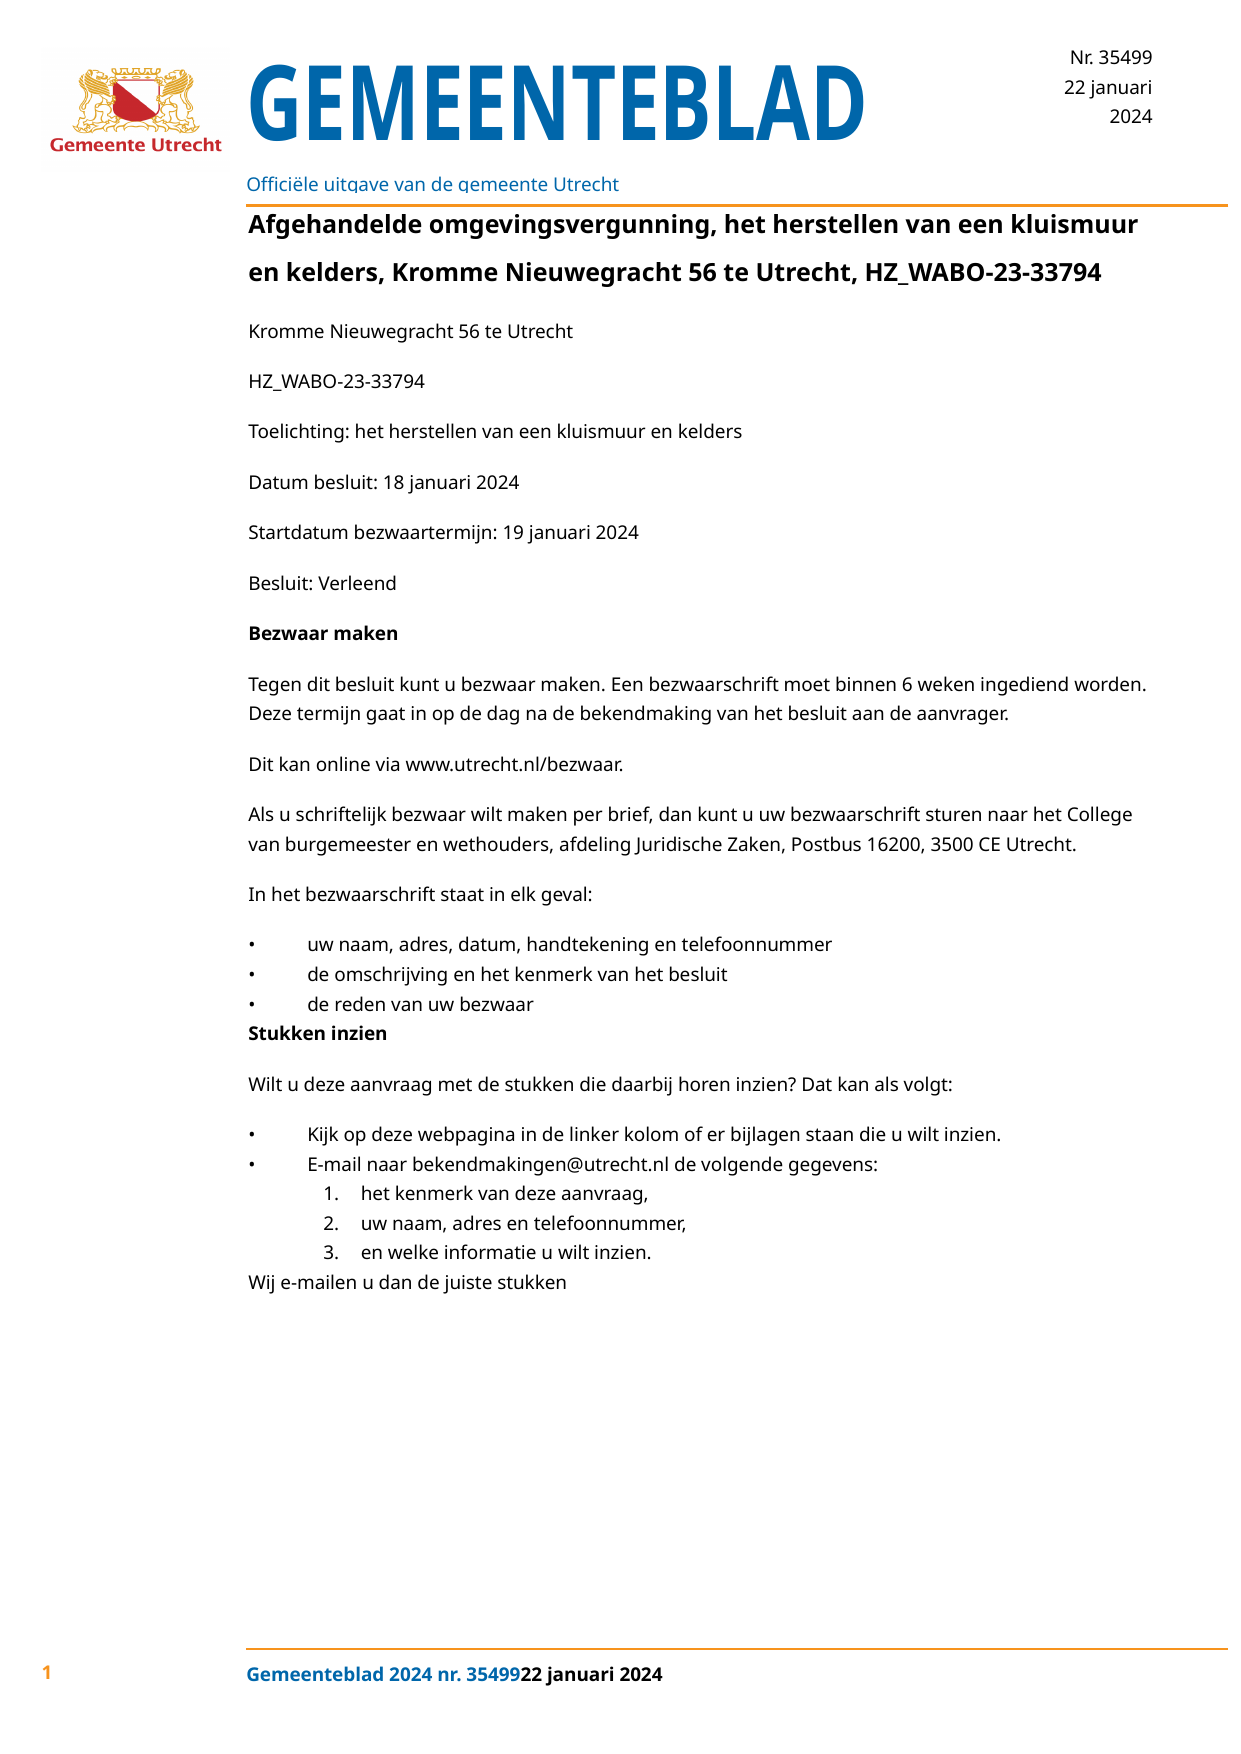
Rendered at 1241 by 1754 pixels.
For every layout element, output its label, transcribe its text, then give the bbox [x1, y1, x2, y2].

text Besluit: Verleend [248, 570, 1152, 596]
text Toelichting: het herstellen van een kluismuur en kelders [248, 419, 1152, 444]
text Kromme Nieuwegracht 56 te Utrecht [248, 318, 1152, 344]
list de reden van uw bezwaar [248, 991, 1152, 1017]
list E-mail naar bekendmakingen@utrecht.nl de volgende gegevens: [248, 1151, 1152, 1177]
list de omschrijving en het kenmerk van het besluit [248, 961, 1152, 987]
picture [41, 47, 231, 172]
text Wilt u deze aanvraag met de stukken die daarbij horen inzien? Dat kan als volgt: [248, 1071, 1152, 1097]
list het kenmerk van deze aanvraag, [323, 1180, 1152, 1206]
text HZ_WABO-23-33794 [248, 368, 1152, 394]
text In het bezwaarschrift staat in elk geval: [248, 881, 1152, 907]
text Als u schriftelijk bezwaar wilt maken per brief, dan kunt u uw bezwaarschrift sturen naar het College van burgemeester en wethouders, afdeling Juridische Zaken, Postbus 16200, 3500 CE Utrecht. [248, 801, 1152, 857]
text Dit kan online via www.utrecht.nl/bezwaar. [248, 751, 1152, 777]
text Wij e-mailen u dan de juiste stukken [248, 1269, 1152, 1295]
text Bezwaar maken [248, 620, 1152, 646]
text Startdatum bezwaartermijn: 19 januari 2024 [248, 519, 1152, 545]
list uw naam, adres en telefoonnummer, [323, 1210, 1152, 1236]
text Afgehandelde omgevingsvergunning, het herstellen van een kluismuur en kelders, Kromme Nieuwegracht 56 te Utrecht, HZ_WABO-23-33794 [248, 207, 1152, 288]
list uw naam, adres, datum, handtekening en telefoonnummer [248, 932, 1152, 957]
list Kijk op deze webpagina in de linker kolom of er bijlagen staan die u wilt inzien. [248, 1121, 1152, 1147]
list en welke informatie u wilt inzien. [323, 1239, 1152, 1265]
text Stukken inzien [248, 1020, 1152, 1046]
text Tegen dit besluit kunt u bezwaar maken. Een bezwaarschrift moet binnen 6 weken ingediend worden. Deze termijn gaat in op de dag na de bekendmaking van het besluit aan de aanvrager. [248, 671, 1152, 726]
text Datum besluit: 18 januari 2024 [248, 469, 1152, 495]
